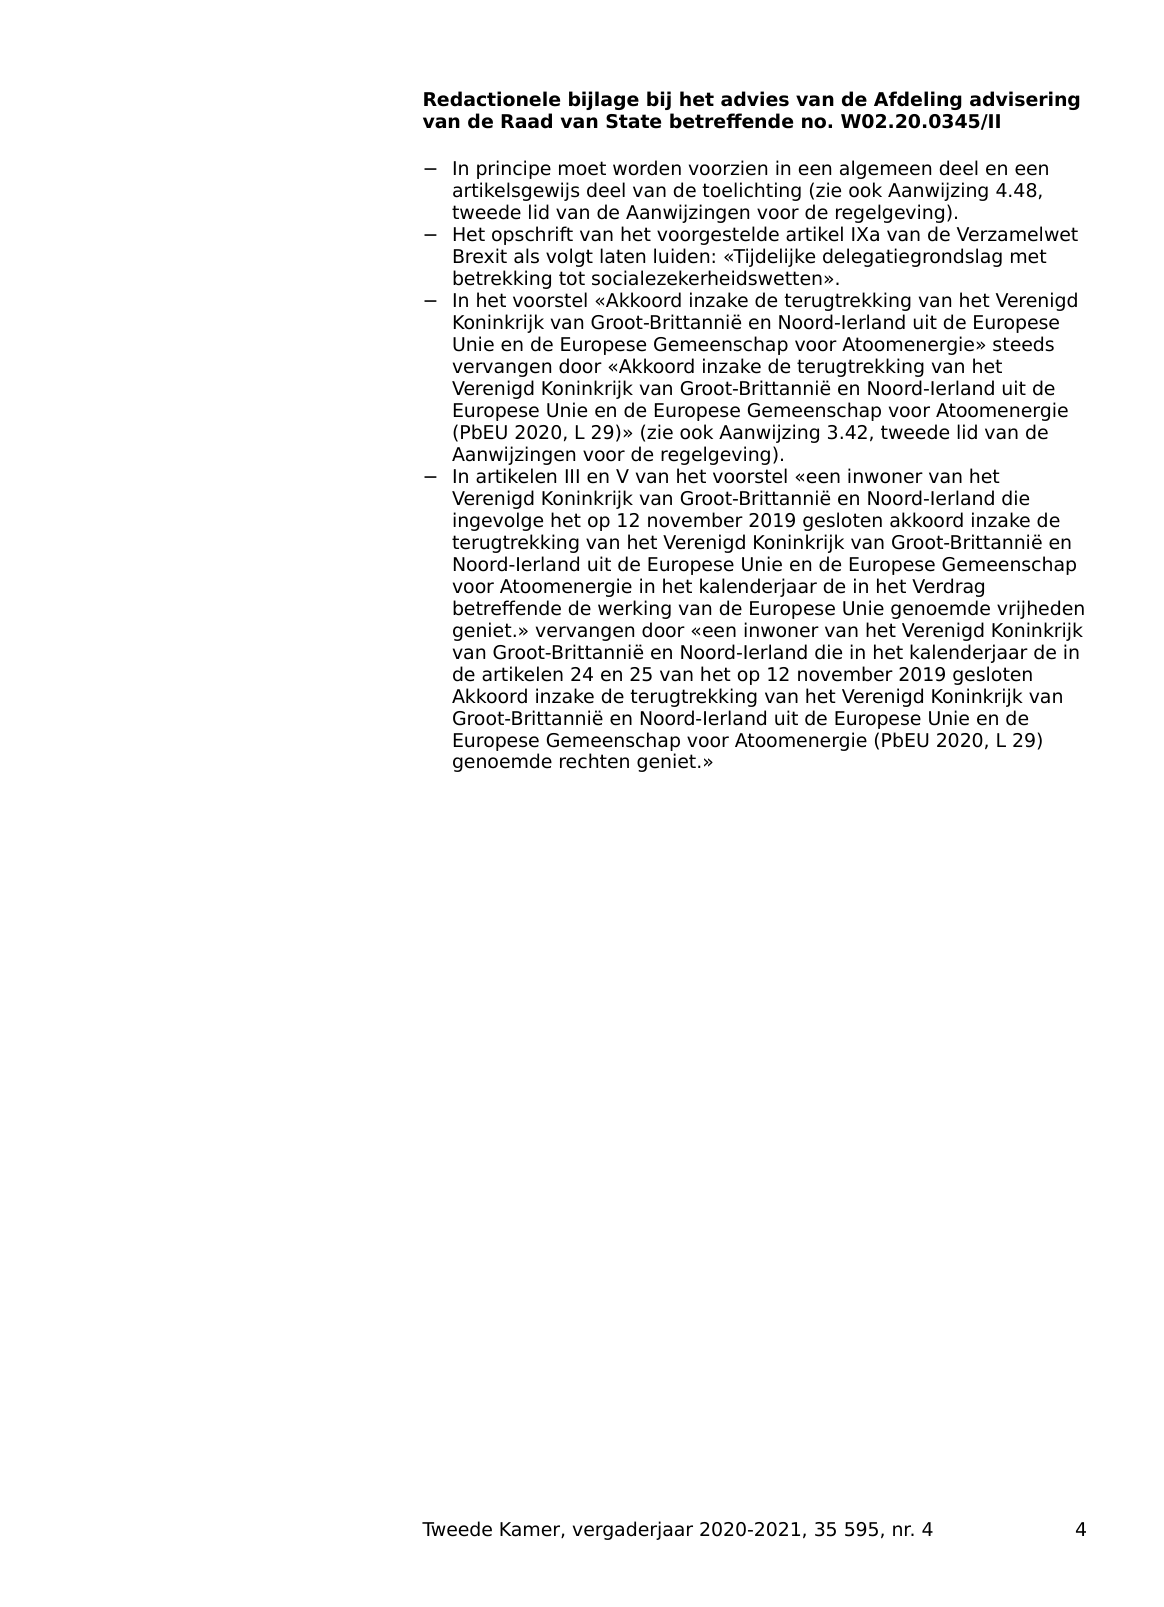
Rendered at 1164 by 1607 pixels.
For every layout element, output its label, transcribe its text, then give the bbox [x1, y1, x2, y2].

subtitle Redactionele bijlage bij het advies van de Afdeling advisering van de Raad van State betreffende no. W02.20.0345/II [77, 89, 1087, 133]
text − In het voorstel «Akkoord inzake de terugtrekking van het Verenigd Koninkrijk van Groot-Brittannië en Noord-Ierland uit de Europese Unie en de Europese Gemeenschap voor Atoomenergie» steeds vervangen door «Akkoord inzake de terugtrekking van het Verenigd Koninkrijk van Groot-Brittannië en Noord-Ierland uit de Europese Unie en de Europese Gemeenschap voor Atoomenergie (PbEU 2020, L 29)» (zie ook Aanwijzing 3.42, tweede lid van de Aanwijzingen voor de regelgeving). [422, 290, 1087, 466]
text − In artikelen III en V van het voorstel «een inwoner van het Verenigd Koninkrijk van Groot-Brittannië en Noord-Ierland die ingevolge het op 12 november 2019 gesloten akkoord inzake de terugtrekking van het Verenigd Koninkrijk van Groot-Brittannië en Noord-Ierland uit de Europese Unie en de Europese Gemeenschap voor Atoomenergie in het kalenderjaar de in het Verdrag betreffende de werking van de Europese Unie genoemde vrijheden geniet.» vervangen door «een inwoner van het Verenigd Koninkrijk van Groot-Brittannië en Noord-Ierland die in het kalenderjaar de in de artikelen 24 en 25 van het op 12 november 2019 gesloten Akkoord inzake de terugtrekking van het Verenigd Koninkrijk van Groot-Brittannië en Noord-Ierland uit de Europese Unie en de Europese Gemeenschap voor Atoomenergie (PbEU 2020, L 29) genoemde rechten geniet.» [422, 466, 1087, 773]
text − In principe moet worden voorzien in een algemeen deel en een artikelsgewijs deel van de toelichting (zie ook Aanwijzing 4.48, tweede lid van de Aanwijzingen voor de regelgeving). [422, 158, 1087, 224]
text − Het opschrift van het voorgestelde artikel IXa van de Verzamelwet Brexit als volgt laten luiden: «Tijdelijke delegatiegrondslag met betrekking tot socialezekerheidswetten». [422, 224, 1087, 290]
